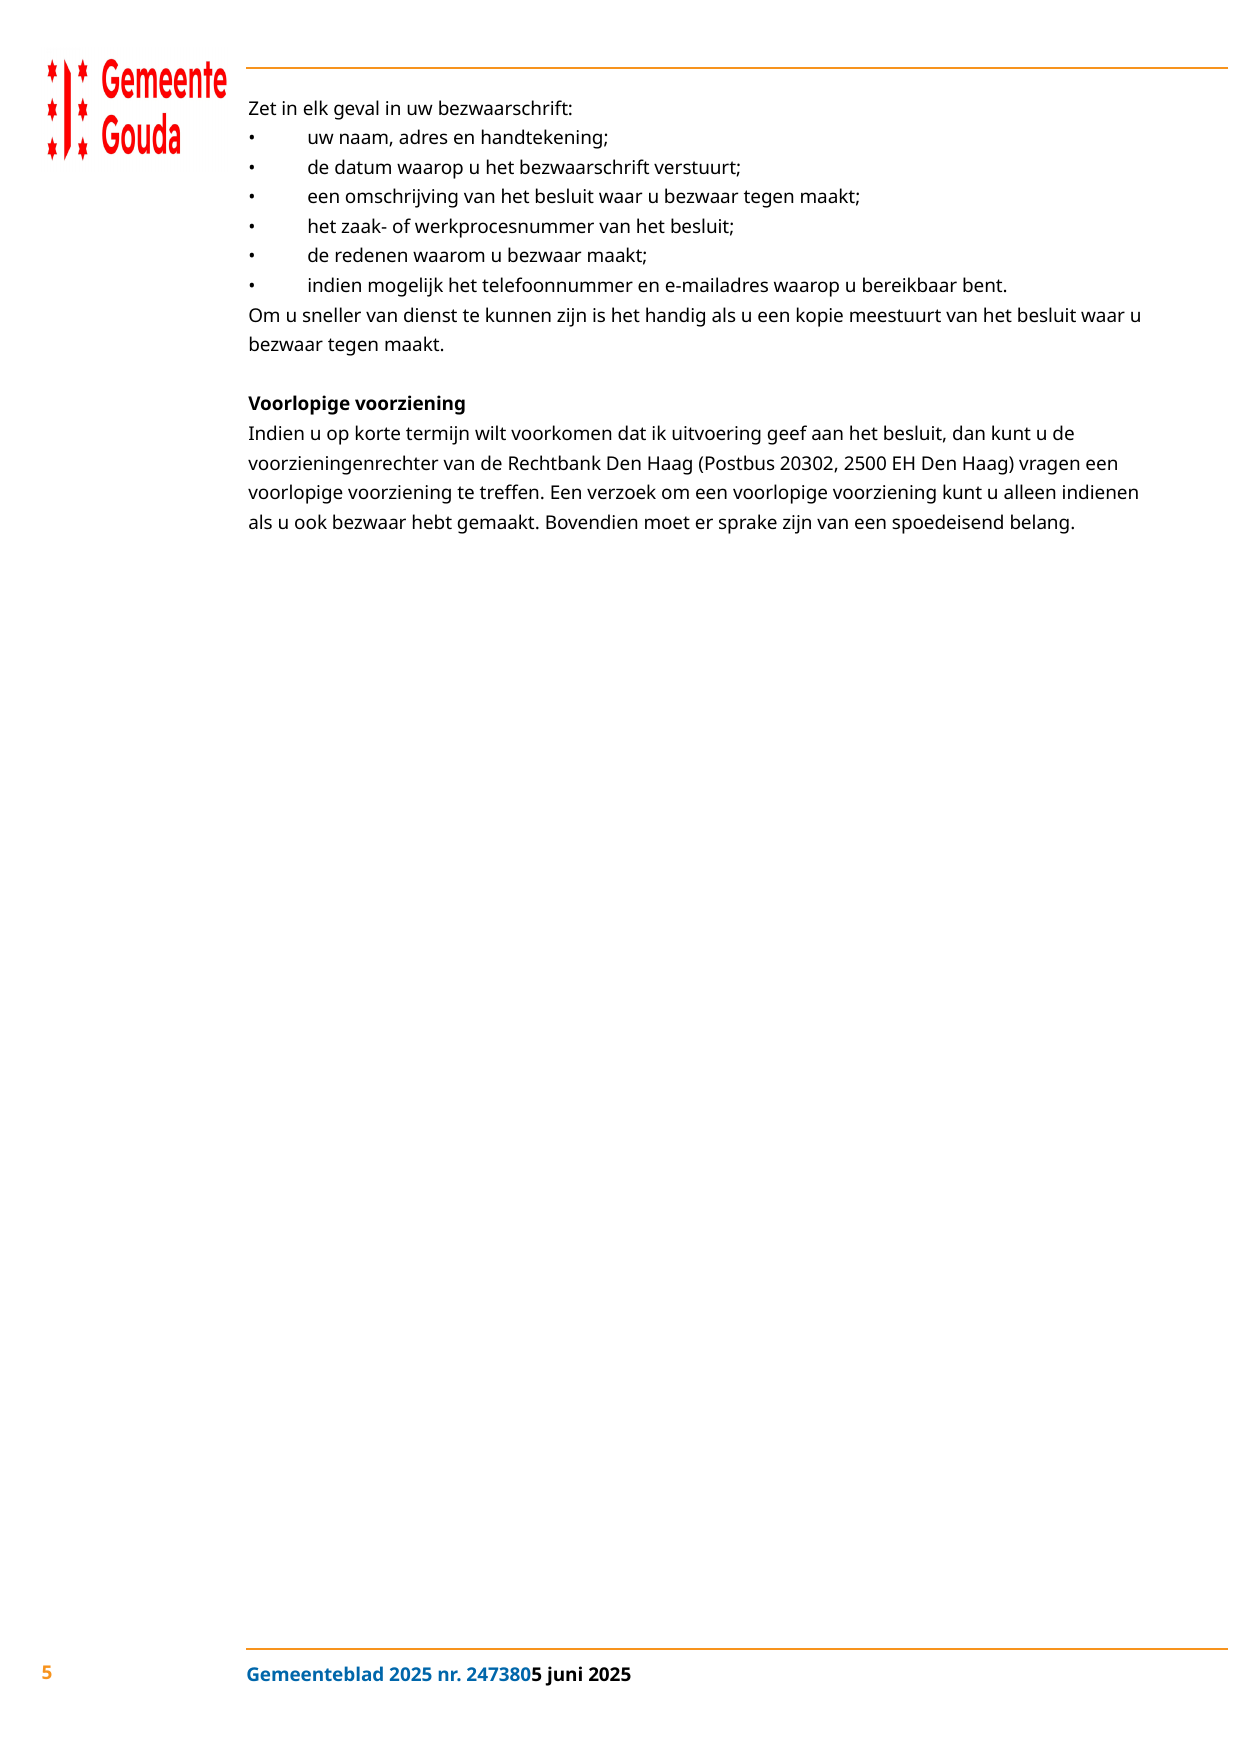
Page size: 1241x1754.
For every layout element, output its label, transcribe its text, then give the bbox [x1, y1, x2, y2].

text Zet in elk geval in uw bezwaarschrift: [248, 95, 1152, 121]
list een omschrijving van het besluit waar u bezwaar tegen maakt; [248, 183, 1152, 209]
list uw naam, adres en handtekening; [248, 124, 1152, 150]
list de datum waarop u het bezwaarschrift verstuurt; [248, 154, 1152, 180]
text Indien u op korte termijn wilt voorkomen dat ik uitvoering geef aan het besluit, dan kunt u de voorzieningenrechter van de Rechtbank Den Haag (Postbus 20302, 2500 EH Den Haag) vragen een voorlopige voorziening te treffen. Een verzoek om een voorlopige voorziening kunt u alleen indienen als u ook bezwaar hebt gemaakt. Bovendien moet er sprake zijn van een spoedeisend belang. [248, 420, 1152, 535]
picture [41, 47, 231, 172]
list het zaak- of werkprocesnummer van het besluit; [248, 213, 1152, 239]
text Voorlopige voorziening [248, 391, 1152, 416]
list de redenen waarom u bezwaar maakt; [248, 243, 1152, 268]
list indien mogelijk het telefoonnummer en e-mailadres waarop u bereikbaar bent. [248, 272, 1152, 298]
text Om u sneller van dienst te kunnen zijn is het handig als u een kopie meestuurt van het besluit waar u bezwaar tegen maakt. [248, 302, 1152, 357]
